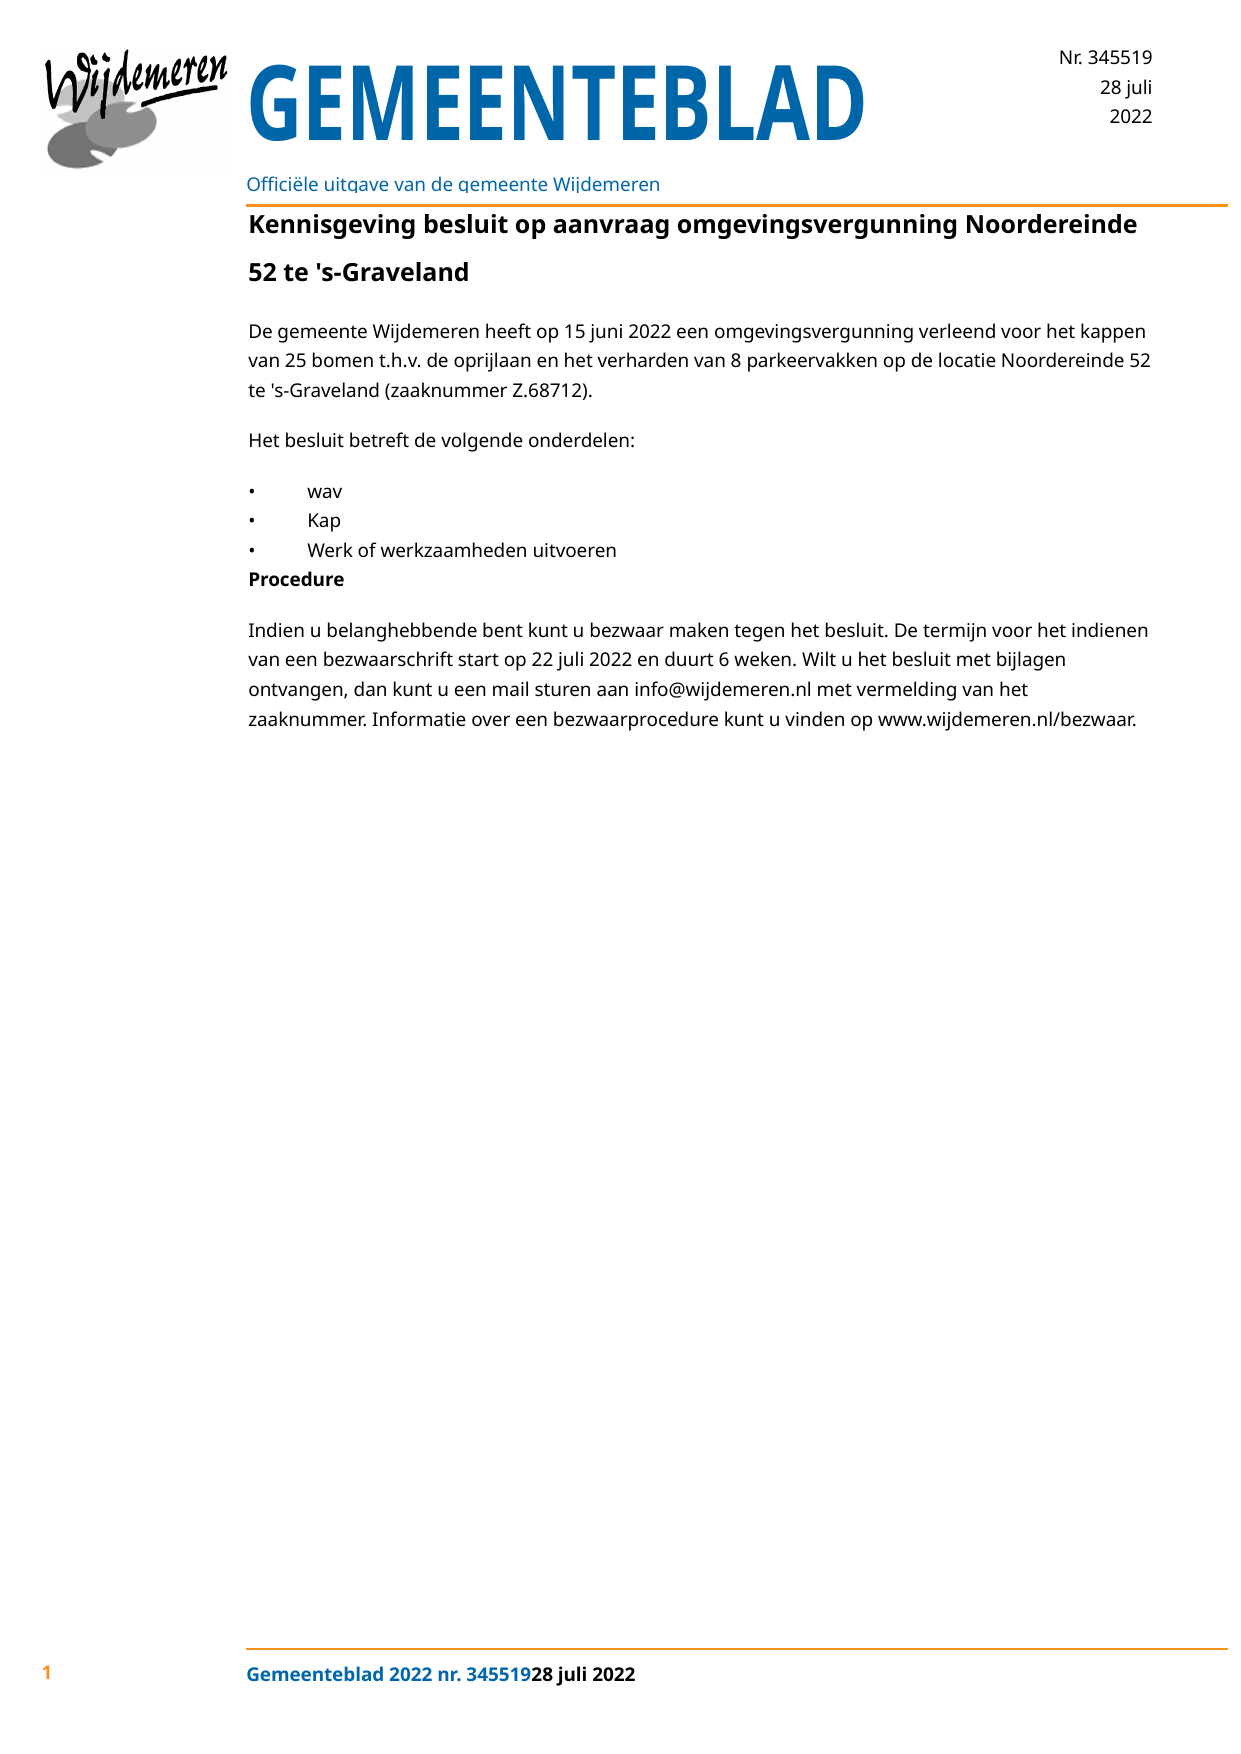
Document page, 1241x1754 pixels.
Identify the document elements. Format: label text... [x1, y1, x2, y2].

list wav [248, 478, 1152, 504]
text Het besluit betreft de volgende onderdelen: [248, 427, 1152, 453]
text De gemeente Wijdemeren heeft op 15 juni 2022 een omgevingsvergunning verleend voor het kappen van 25 bomen t.h.v. de oprijlaan en het verharden van 8 parkeervakken op de locatie Noordereinde 52 te 's-Graveland (zaaknummer Z.68712). [248, 318, 1152, 403]
picture [41, 47, 231, 172]
text Kennisgeving besluit op aanvraag omgevingsvergunning Noordereinde 52 te 's-Graveland [248, 207, 1152, 288]
list Werk of werkzaamheden uitvoeren [248, 537, 1152, 563]
list Kap [248, 507, 1152, 533]
text Procedure [248, 567, 1152, 592]
text Indien u belanghebbende bent kunt u bezwaar maken tegen het besluit. De termijn voor het indienen van een bezwaarschrift start op 22 juli 2022 en duurt 6 weken. Wilt u het besluit met bijlagen ontvangen, dan kunt u een mail sturen aan info@wijdemeren.nl met vermelding van het zaaknummer. Informatie over een bezwaarprocedure kunt u vinden op www.wijdemeren.nl/bezwaar. [248, 617, 1152, 732]
